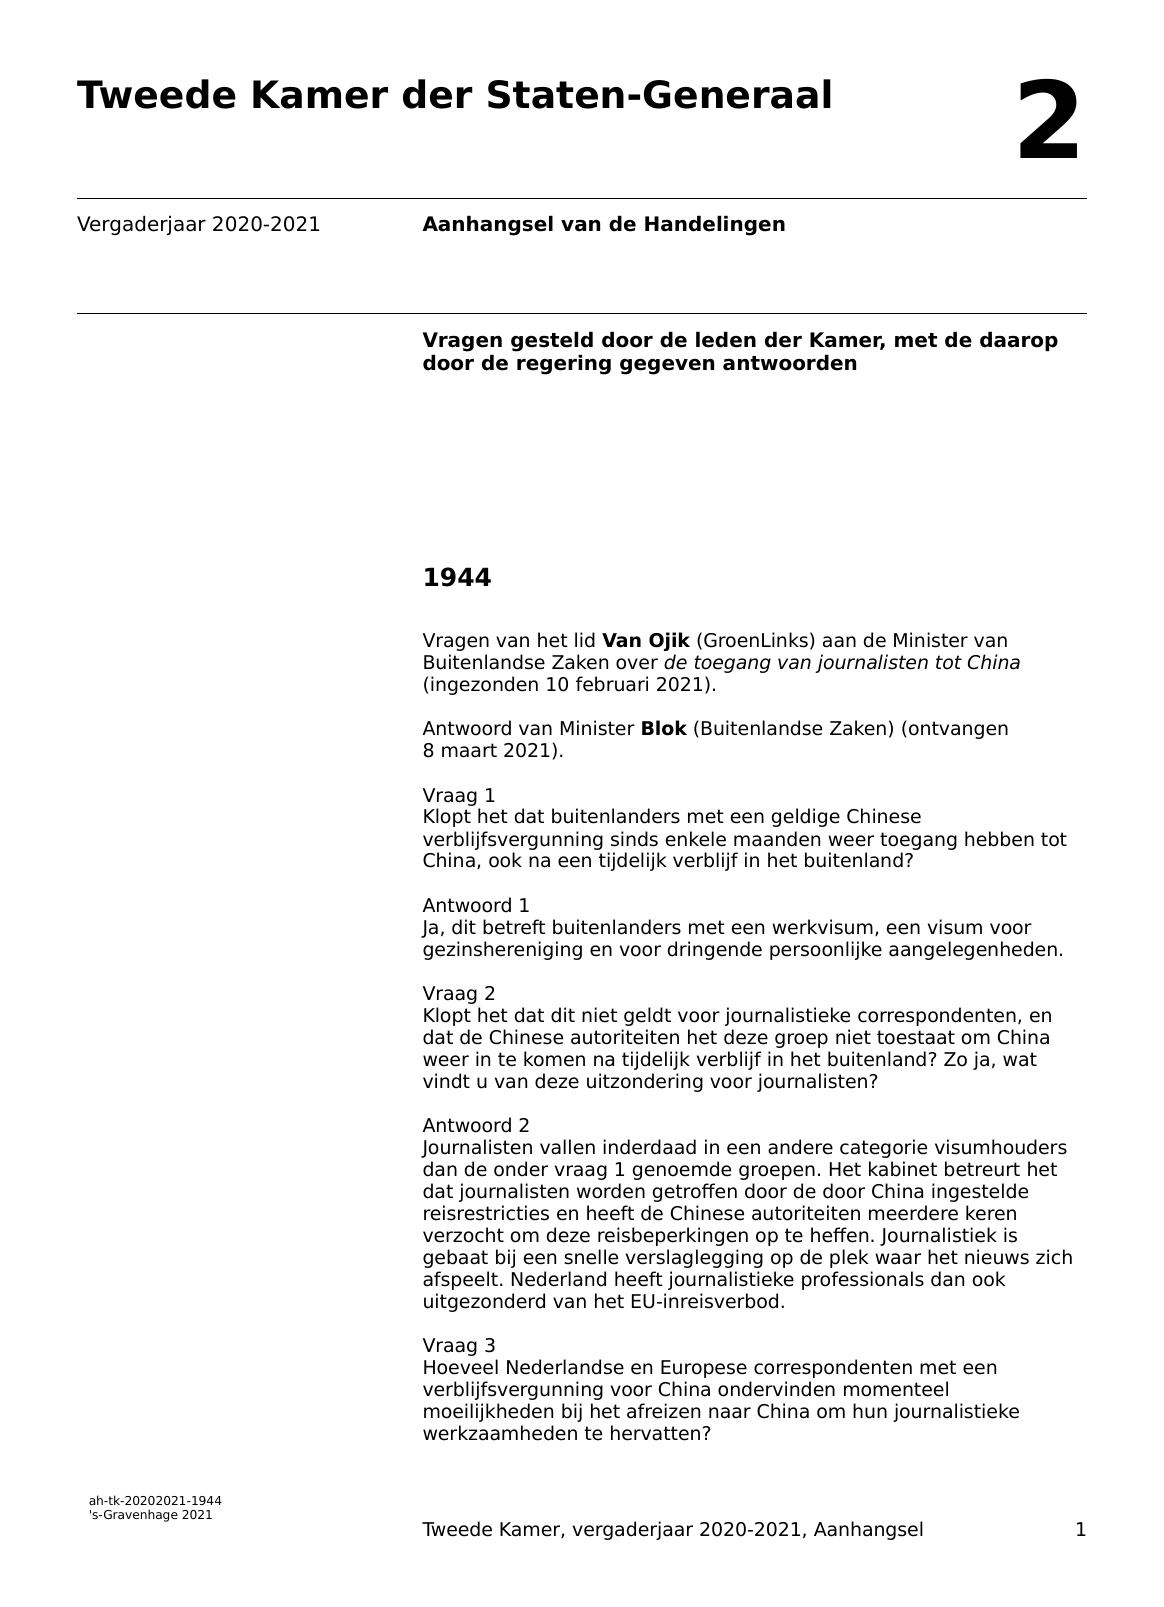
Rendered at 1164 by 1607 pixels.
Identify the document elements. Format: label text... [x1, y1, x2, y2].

text 's-Gravenhage 2021 [88, 1508, 323, 1522]
table_cell Vragen gesteld door de leden der Kamer, met de daarop door de regering gegeven antwoorden [422, 314, 1087, 375]
text Klopt het dat dit niet geldt voor journalistieke correspondenten, en dat de Chinese autoriteiten het deze groep niet toestaat om China weer in te komen na tijdelijk verblijf in het buitenland? Zo ja, wat vindt u van deze uitzondering voor journalisten? [422, 1005, 1087, 1093]
text Vragen van het lid Van Ojik (GroenLinks) aan de Minister van Buitenlandse Zaken over de toegang van journalisten tot China (ingezonden 10 februari 2021). [422, 630, 1087, 696]
text Klopt het dat buitenlanders met een geldige Chinese verblijfsvergunning sinds enkele maanden weer toegang hebben tot China, ook na een tijdelijk verblijf in het buitenland? [422, 806, 1087, 872]
text Hoeveel Nederlandse en Europese correspondenten met een verblijfsvergunning voor China ondervinden momenteel moeilijkheden bij het afreizen naar China om hun journalistieke werkzaamheden te hervatten? [422, 1357, 1087, 1445]
text Antwoord 2 [422, 1115, 1087, 1137]
text Journalisten vallen inderdaad in een andere categorie visumhouders dan de onder vraag 1 genoemde groepen. Het kabinet betreurt het dat journalisten worden getroffen door de door China ingestelde reisrestricties en heeft de Chinese autoriteiten meerdere keren verzocht om deze reisbeperkingen op te heffen. Journalistiek is gebaat bij een snelle verslaglegging op de plek waar het nieuws zich afspeelt. Nederland heeft journalistieke professionals dan ook uitgezonderd van het EU-inreisverbod. [422, 1137, 1087, 1313]
table_header Tweede Kamer der Staten-Generaal [77, 59, 886, 198]
text Vraag 1 [422, 784, 1087, 806]
text Antwoord 1 [422, 894, 1087, 917]
table_cell Vergaderjaar 2020-2021 [77, 199, 422, 313]
table_cell Aanhangsel van de Handelingen [422, 199, 1087, 313]
text Ja, dit betreft buitenlanders met een werkvisum, een visum voor gezinshereniging en voor dringende persoonlijke aangelegenheden. [422, 917, 1087, 961]
text Vraag 3 [422, 1335, 1087, 1357]
text 1944 [422, 563, 1087, 592]
text Vraag 2 [422, 983, 1087, 1005]
table_cell [77, 314, 422, 375]
text ah-tk-20202021-1944 [88, 1494, 323, 1508]
text Antwoord van Minister Blok (Buitenlandse Zaken) (ontvangen 8 maart 2021). [422, 718, 1087, 762]
table_header 2 [886, 59, 1087, 198]
